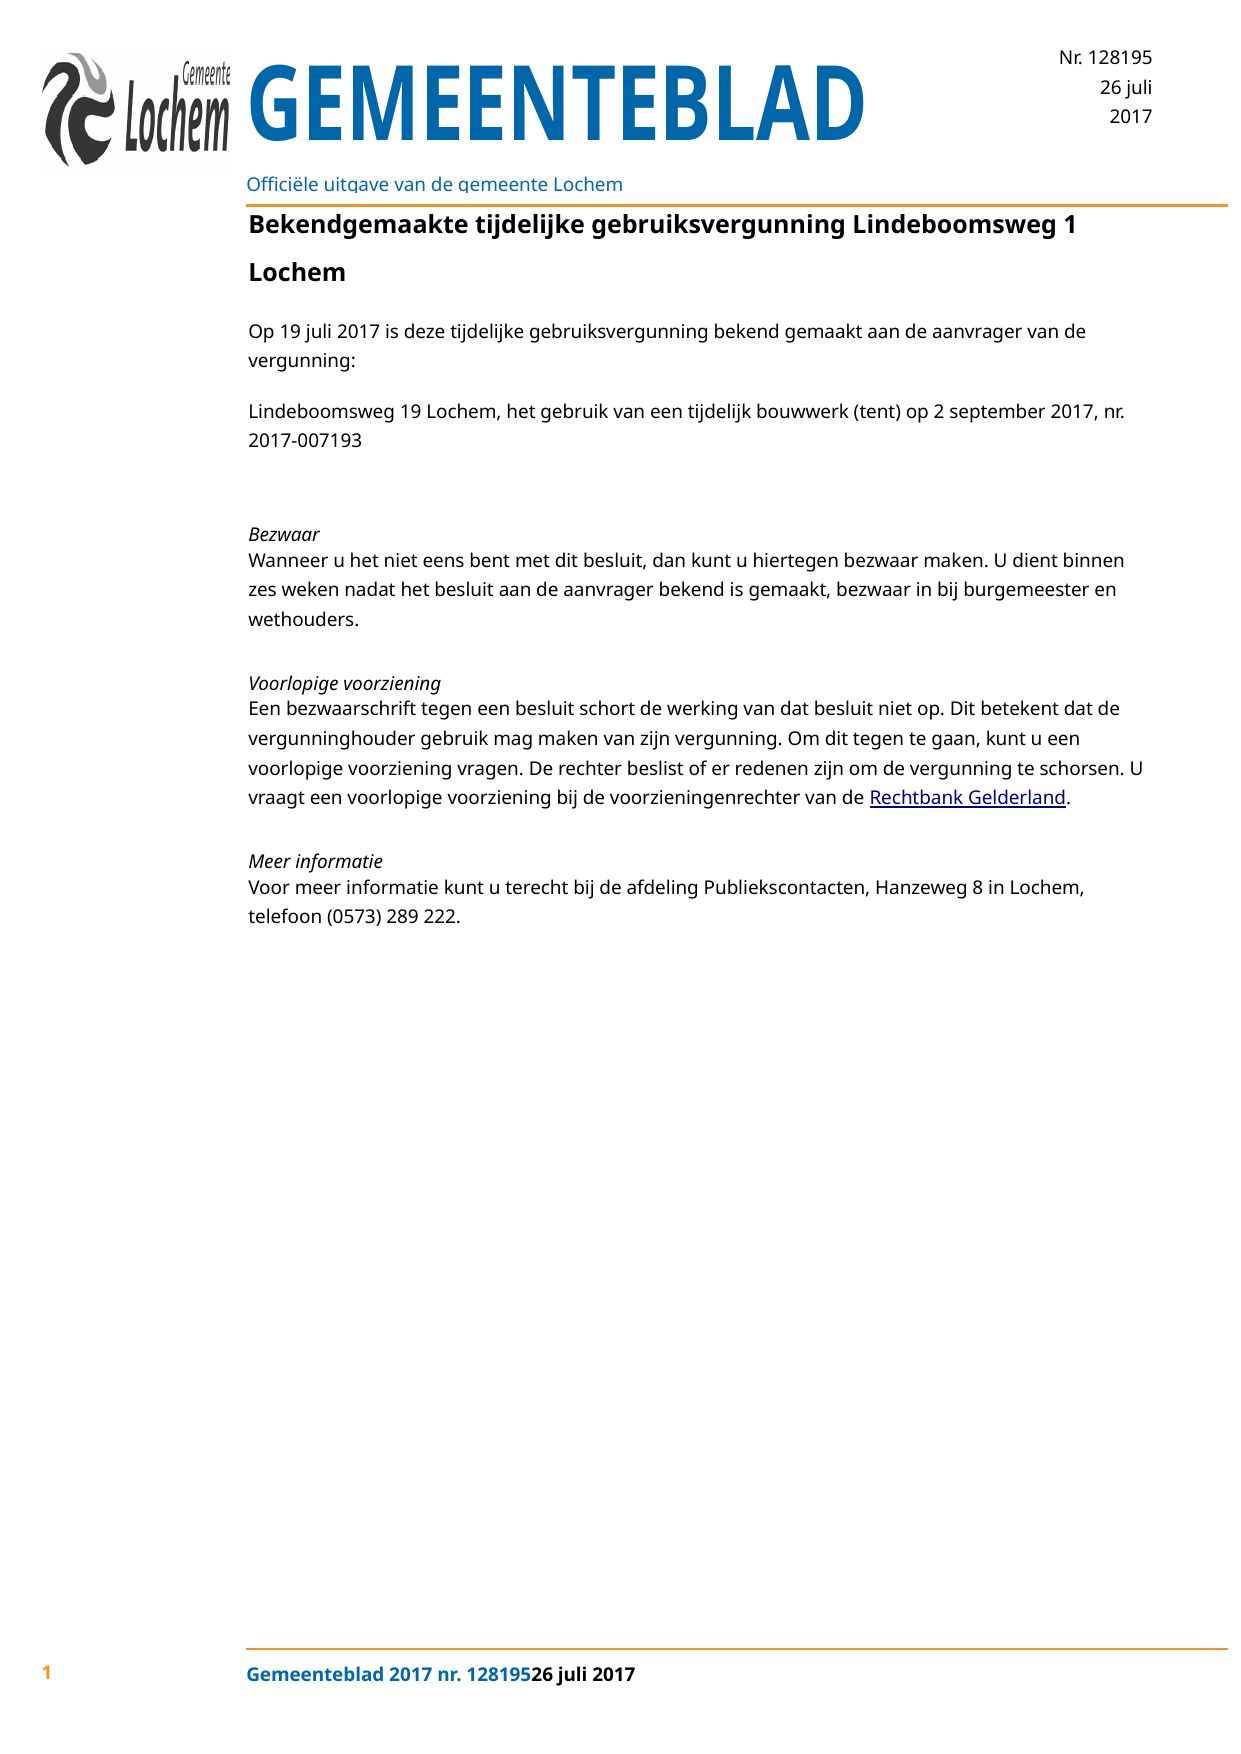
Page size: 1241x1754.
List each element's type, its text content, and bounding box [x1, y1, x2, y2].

text Een bezwaarschrift tegen een besluit schort de werking van dat besluit niet op. Dit betekent dat de vergunninghouder gebruik mag maken van zijn vergunning. Om dit tegen te gaan, kunt u een voorlopige voorziening vragen. De rechter beslist of er redenen zijn om de vergunning te schorsen. U vraagt een voorlopige voorziening bij de voorzieningenrechter van de Rechtbank Gelderland. [248, 696, 1152, 810]
text Bekendgemaakte tijdelijke gebruiksvergunning Lindeboomsweg 1 Lochem [248, 207, 1152, 288]
text Meer informatie [248, 848, 1152, 874]
text Lindeboomsweg 19 Lochem, het gebruik van een tijdelijk bouwwerk (tent) op 2 september 2017, nr. 2017-007193 [248, 398, 1152, 453]
text Bezwaar [248, 521, 1152, 547]
text Wanneer u het niet eens bent met dit besluit, dan kunt u hiertegen bezwaar maken. U dient binnen zes weken nadat het besluit aan de aanvrager bekend is gemaakt, bezwaar in bij burgemeester en wethouders. [248, 547, 1152, 632]
picture [41, 47, 231, 172]
text Voorlopige voorziening [248, 670, 1152, 696]
text Op 19 juli 2017 is deze tijdelijke gebruiksvergunning bekend gemaakt aan de aanvrager van de vergunning: [248, 318, 1152, 373]
text Voor meer informatie kunt u terecht bij de afdeling Publiekscontacten, Hanzeweg 8 in Lochem, telefoon (0573) 289 222. [248, 874, 1152, 929]
